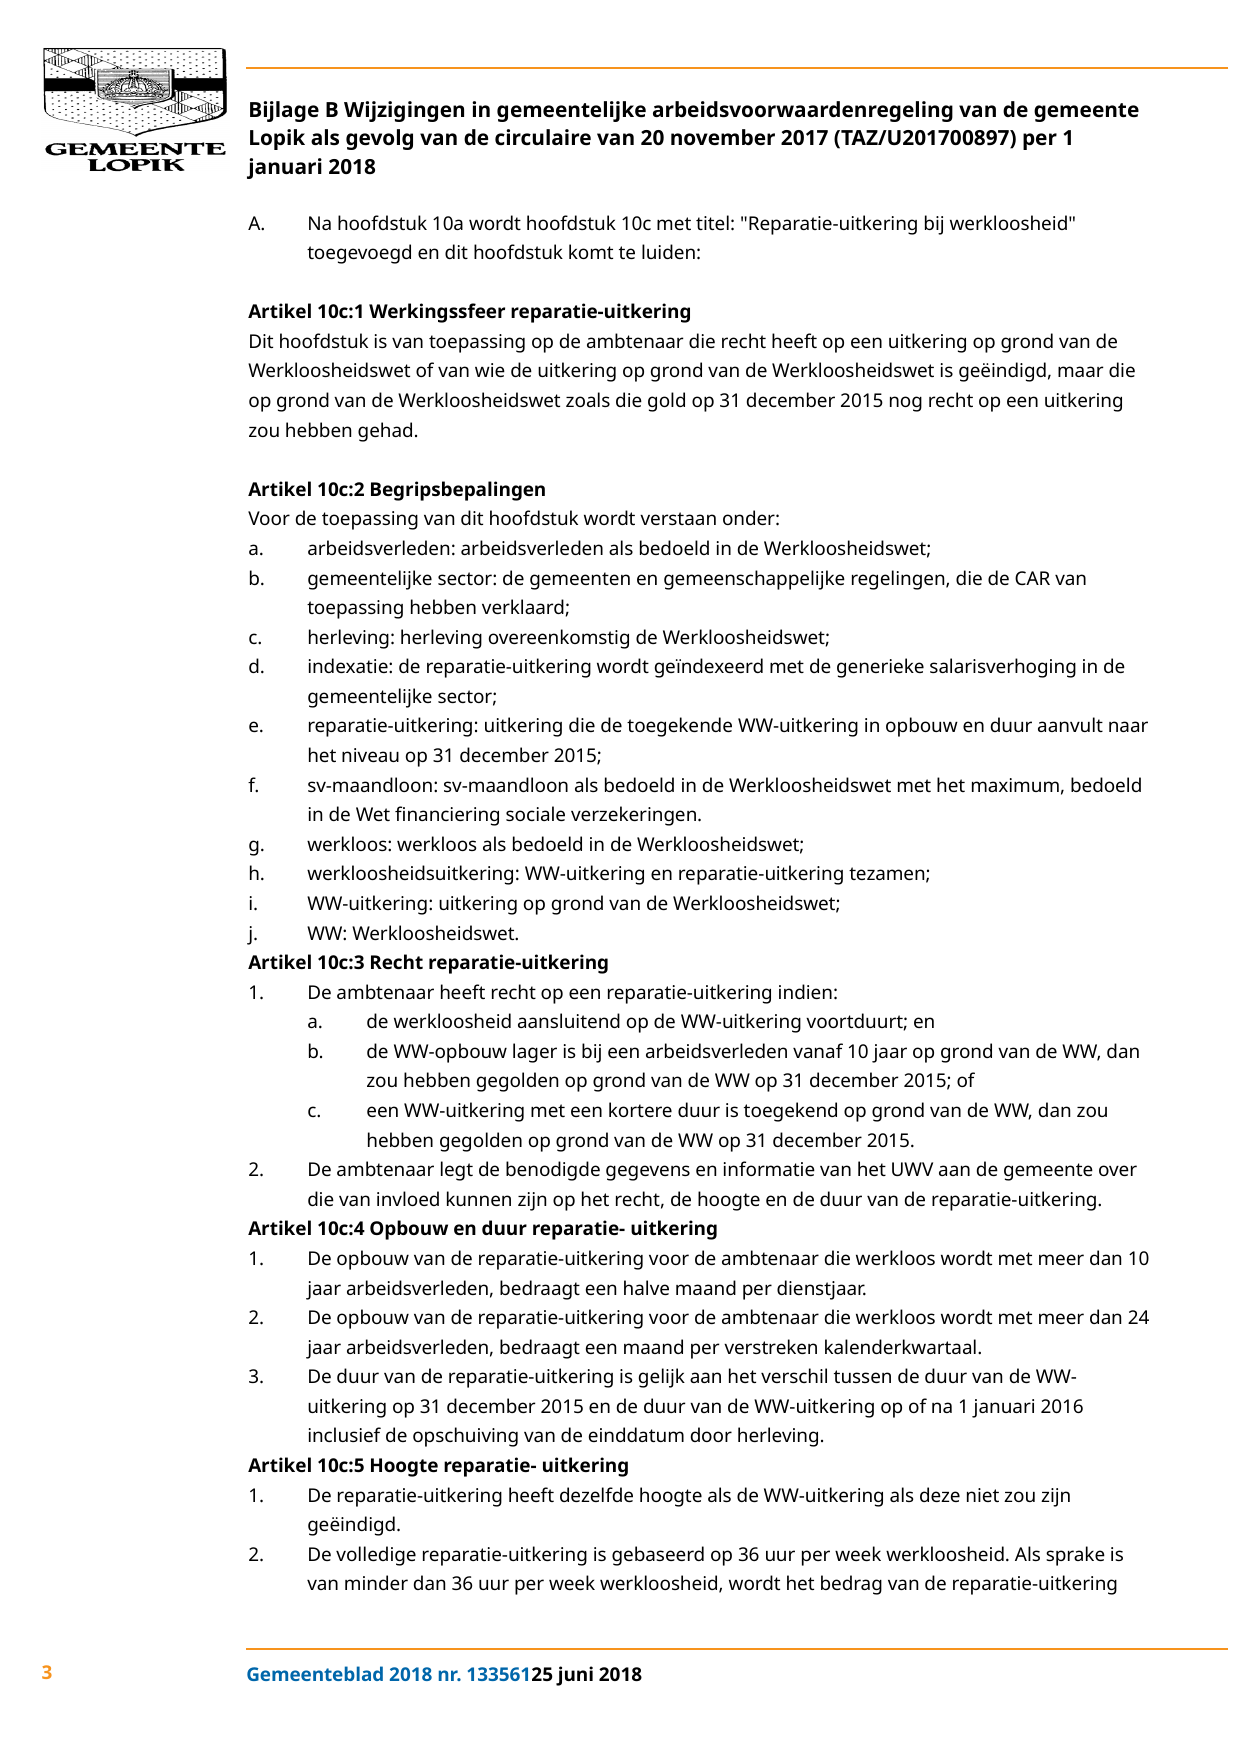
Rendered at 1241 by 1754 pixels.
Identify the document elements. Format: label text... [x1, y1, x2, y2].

text Artikel 10c:2 Begripsbepalingen [248, 476, 1152, 502]
list WW: Werkloosheidswet. [248, 920, 1152, 946]
list arbeidsverleden: arbeidsverleden als bedoeld in de Werkloosheidswet; [248, 535, 1152, 561]
list De ambtenaar legt de benodigde gegevens en informatie van het UWV aan de gemeente over die van invloed kunnen zijn op het recht, de hoogte en de duur van de reparatie-uitkering. [248, 1156, 1152, 1212]
text Bijlage B Wijzigingen in gemeentelijke arbeidsvoorwaardenregeling van de gemeente Lopik als gevolg van de circulaire van 20 november 2017 (TAZ/U201700897) per 1 januari 2018 [248, 95, 1152, 180]
text Artikel 10c:1 Werkingssfeer reparatie-uitkering [248, 298, 1152, 324]
list werkloosheidsuitkering: WW-uitkering en reparatie-uitkering tezamen; [248, 861, 1152, 886]
list De ambtenaar heeft recht op een reparatie-uitkering indien: [248, 979, 1152, 1005]
list WW-uitkering: uitkering op grond van de Werkloosheidswet; [248, 890, 1152, 916]
text Dit hoofdstuk is van toepassing op de ambtenaar die recht heeft op een uitkering op grond van de Werkloosheidswet of van wie de uitkering op grond van de Werkloosheidswet is geëindigd, maar die op grond van de Werkloosheidswet zoals die gold op 31 december 2015 nog recht op een uitkering zou hebben gehad. [248, 328, 1152, 443]
list De reparatie-uitkering heeft dezelfde hoogte als de WW-uitkering als deze niet zou zijn geëindigd. [248, 1482, 1152, 1537]
list gemeentelijke sector: de gemeenten en gemeenschappelijke regelingen, die de CAR van toepassing hebben verklaard; [248, 565, 1152, 620]
list reparatie-uitkering: uitkering die de toegekende WW-uitkering in opbouw en duur aanvult naar het niveau op 31 december 2015; [248, 713, 1152, 768]
text Artikel 10c:4 Opbouw en duur reparatie- uitkering [248, 1216, 1152, 1241]
picture [41, 47, 231, 172]
text Artikel 10c:3 Recht reparatie-uitkering [248, 949, 1152, 975]
list de WW-opbouw lager is bij een arbeidsverleden vanaf 10 jaar op grond van de WW, dan zou hebben gegolden op grond van de WW op 31 december 2015; of [307, 1038, 1152, 1093]
list De opbouw van de reparatie-uitkering voor de ambtenaar die werkloos wordt met meer dan 24 jaar arbeidsverleden, bedraagt een maand per verstreken kalenderkwartaal. [248, 1304, 1152, 1360]
list een WW-uitkering met een kortere duur is toegekend op grond van de WW, dan zou hebben gegolden op grond van de WW op 31 december 2015. [307, 1097, 1152, 1153]
list sv-maandloon: sv-maandloon als bedoeld in de Werkloosheidswet met het maximum, bedoeld in de Wet financiering sociale verzekeringen. [248, 772, 1152, 827]
list De opbouw van de reparatie-uitkering voor de ambtenaar die werkloos wordt met meer dan 10 jaar arbeidsverleden, bedraagt een halve maand per dienstjaar. [248, 1245, 1152, 1301]
list de werkloosheid aansluitend op de WW-uitkering voortduurt; en [307, 1008, 1152, 1034]
list De volledige reparatie-uitkering is gebaseerd op 36 uur per week werkloosheid. Als sprake is van minder dan 36 uur per week werkloosheid, wordt het bedrag van de reparatie-uitkering [248, 1541, 1152, 1596]
list werkloos: werkloos als bedoeld in de Werkloosheidswet; [248, 831, 1152, 857]
list indexatie: de reparatie-uitkering wordt geïndexeerd met de generieke salarisverhoging in de gemeentelijke sector; [248, 653, 1152, 709]
list De duur van de reparatie-uitkering is gelijk aan het verschil tussen de duur van de WW-uitkering op 31 december 2015 en de duur van de WW-uitkering op of na 1 januari 2016 inclusief de opschuiving van de einddatum door herleving. [248, 1363, 1152, 1448]
text Voor de toepassing van dit hoofdstuk wordt verstaan onder: [248, 506, 1152, 531]
text Artikel 10c:5 Hoogte reparatie- uitkering [248, 1452, 1152, 1478]
list Na hoofdstuk 10a wordt hoofdstuk 10c met titel: "Reparatie-uitkering bij werkloosheid" toegevoegd en dit hoofdstuk komt te luiden: [248, 210, 1152, 265]
list herleving: herleving overeenkomstig de Werkloosheidswet; [248, 624, 1152, 650]
